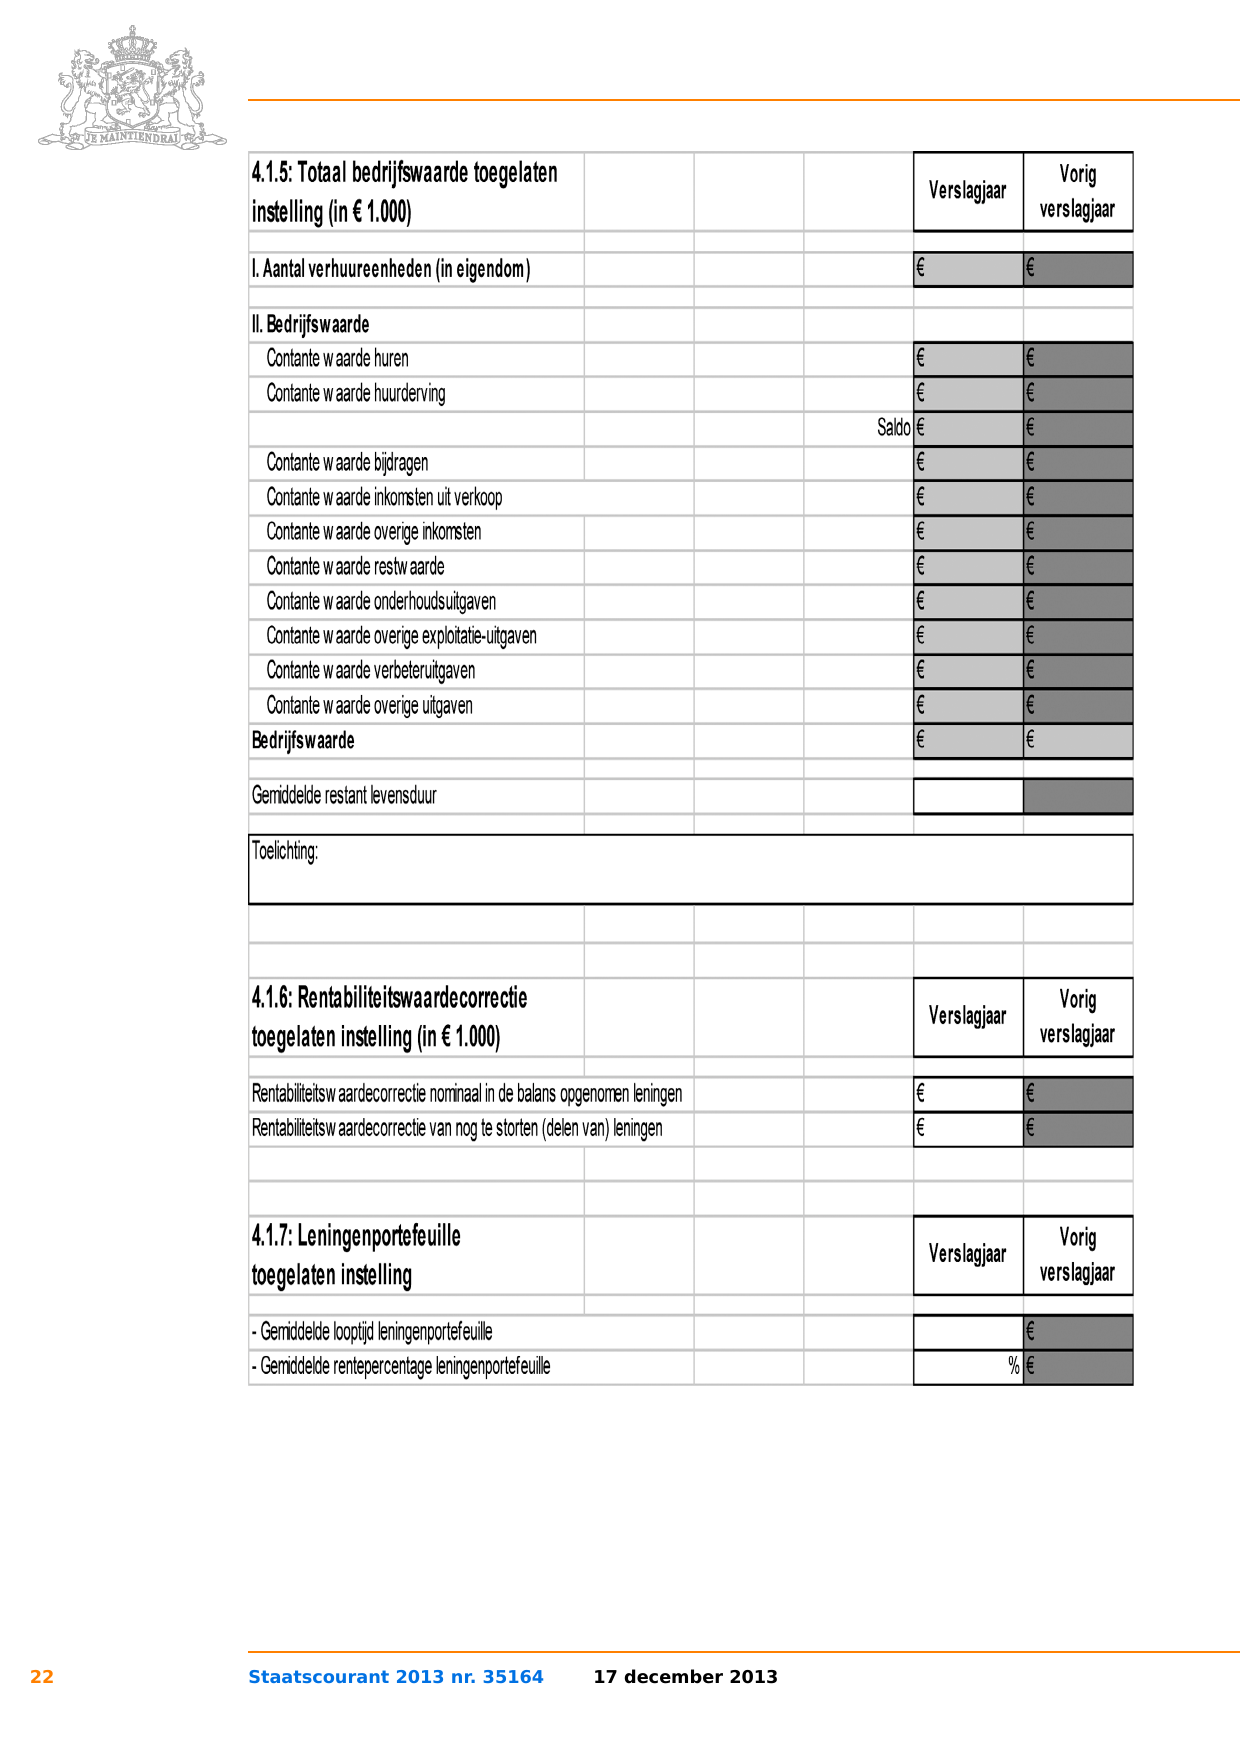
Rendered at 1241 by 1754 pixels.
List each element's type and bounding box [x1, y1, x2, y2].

picture [38, 25, 227, 150]
picture [248, 151, 1134, 1386]
